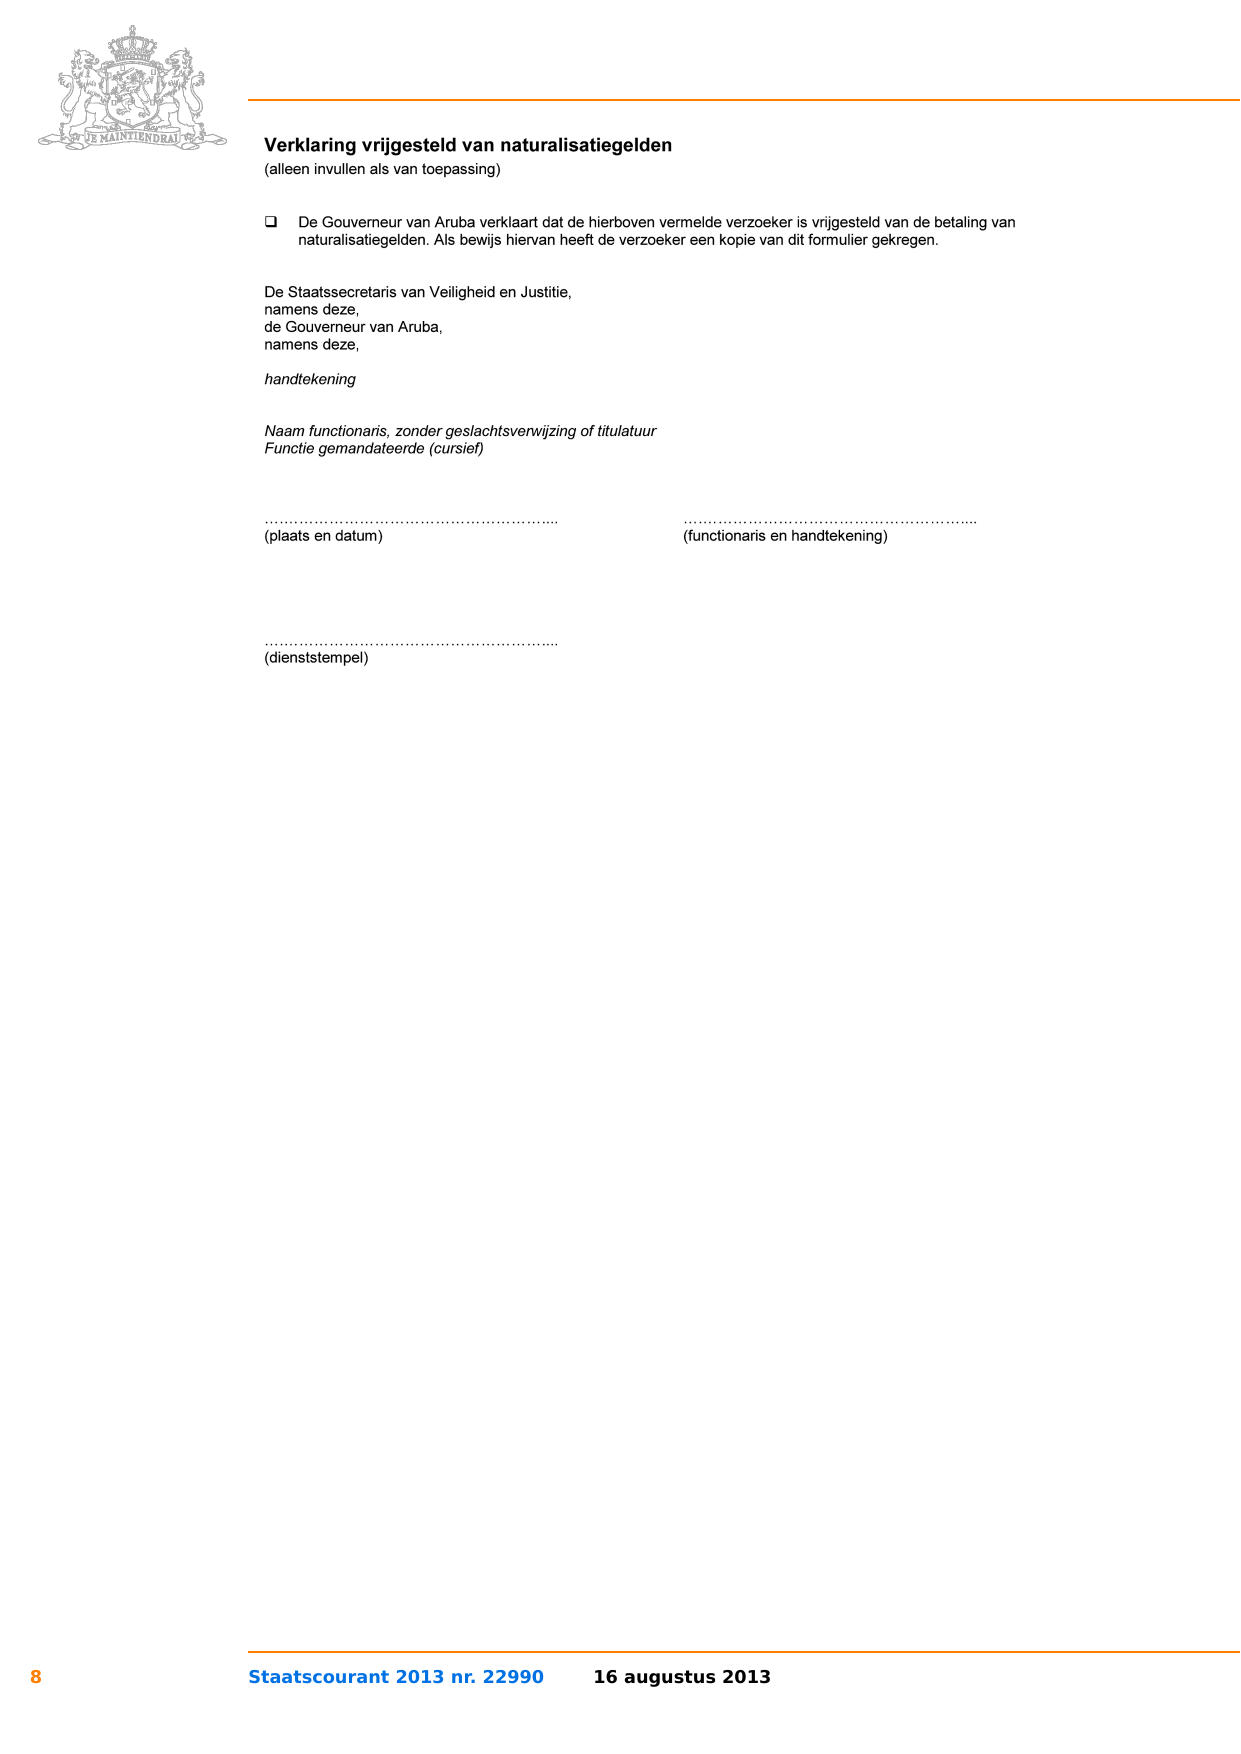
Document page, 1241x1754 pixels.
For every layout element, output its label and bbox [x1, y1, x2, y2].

picture [248, 130, 1134, 674]
picture [38, 25, 227, 150]
